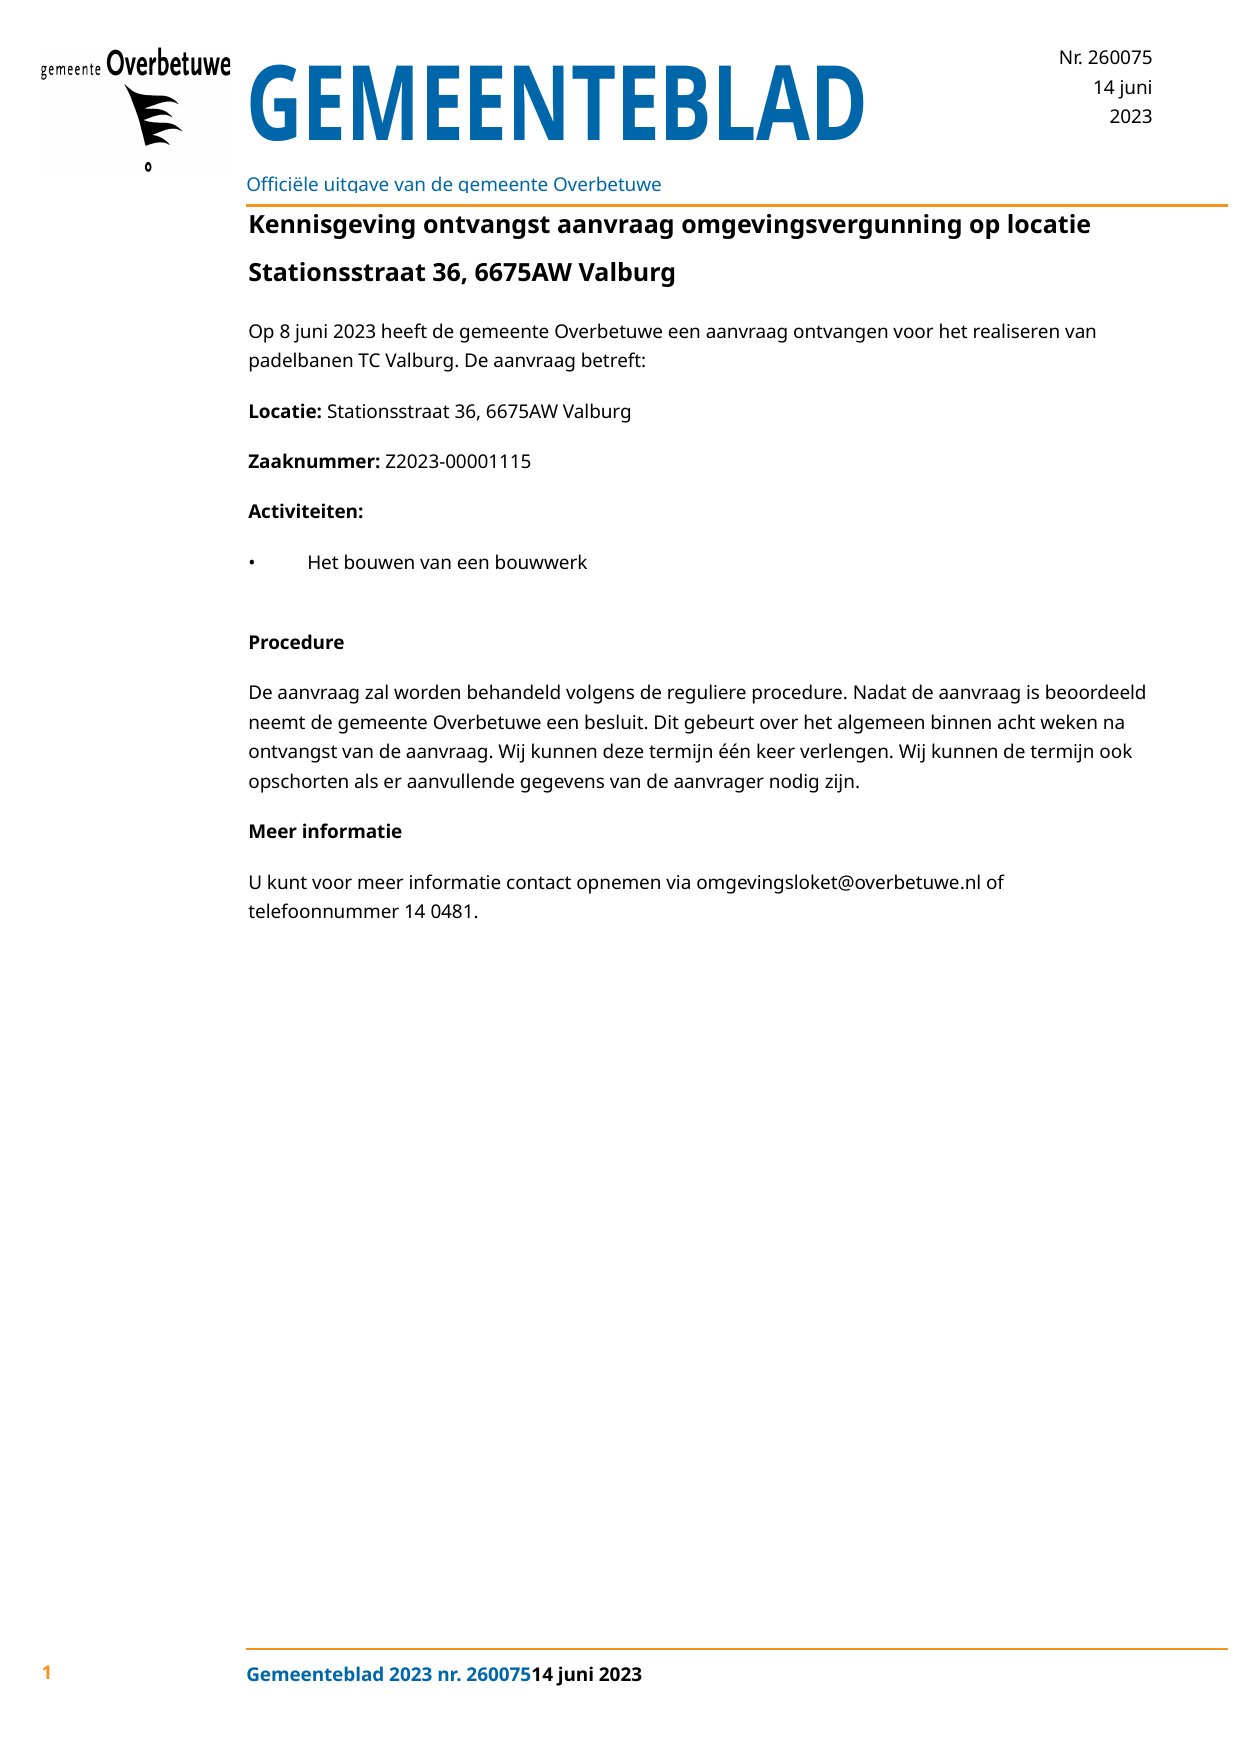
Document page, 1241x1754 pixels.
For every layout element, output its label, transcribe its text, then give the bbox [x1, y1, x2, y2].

text U kunt voor meer informatie contact opnemen via omgevingsloket@overbetuwe.nl of telefoonnummer 14 0481. [248, 869, 1152, 924]
list Het bouwen van een bouwwerk [248, 549, 1152, 575]
text Activiteiten: [248, 499, 1152, 524]
text Procedure [248, 629, 1152, 655]
text Kennisgeving ontvangst aanvraag omgevingsvergunning op locatie Stationsstraat 36, 6675AW Valburg [248, 207, 1152, 288]
text Meer informatie [248, 819, 1152, 844]
text De aanvraag zal worden behandeld volgens de reguliere procedure. Nadat de aanvraag is beoordeeld neemt de gemeente Overbetuwe een besluit. Dit gebeurt over het algemeen binnen acht weken na ontvangst van de aanvraag. Wij kunnen deze termijn één keer verlengen. Wij kunnen de termijn ook opschorten als er aanvullende gegevens van de aanvrager nodig zijn. [248, 679, 1152, 794]
text Locatie: Stationsstraat 36, 6675AW Valburg [248, 398, 1152, 424]
text Op 8 juni 2023 heeft de gemeente Overbetuwe een aanvraag ontvangen voor het realiseren van padelbanen TC Valburg. De aanvraag betreft: [248, 318, 1152, 373]
picture [41, 47, 231, 172]
text Zaaknummer: Z2023-00001115 [248, 448, 1152, 474]
